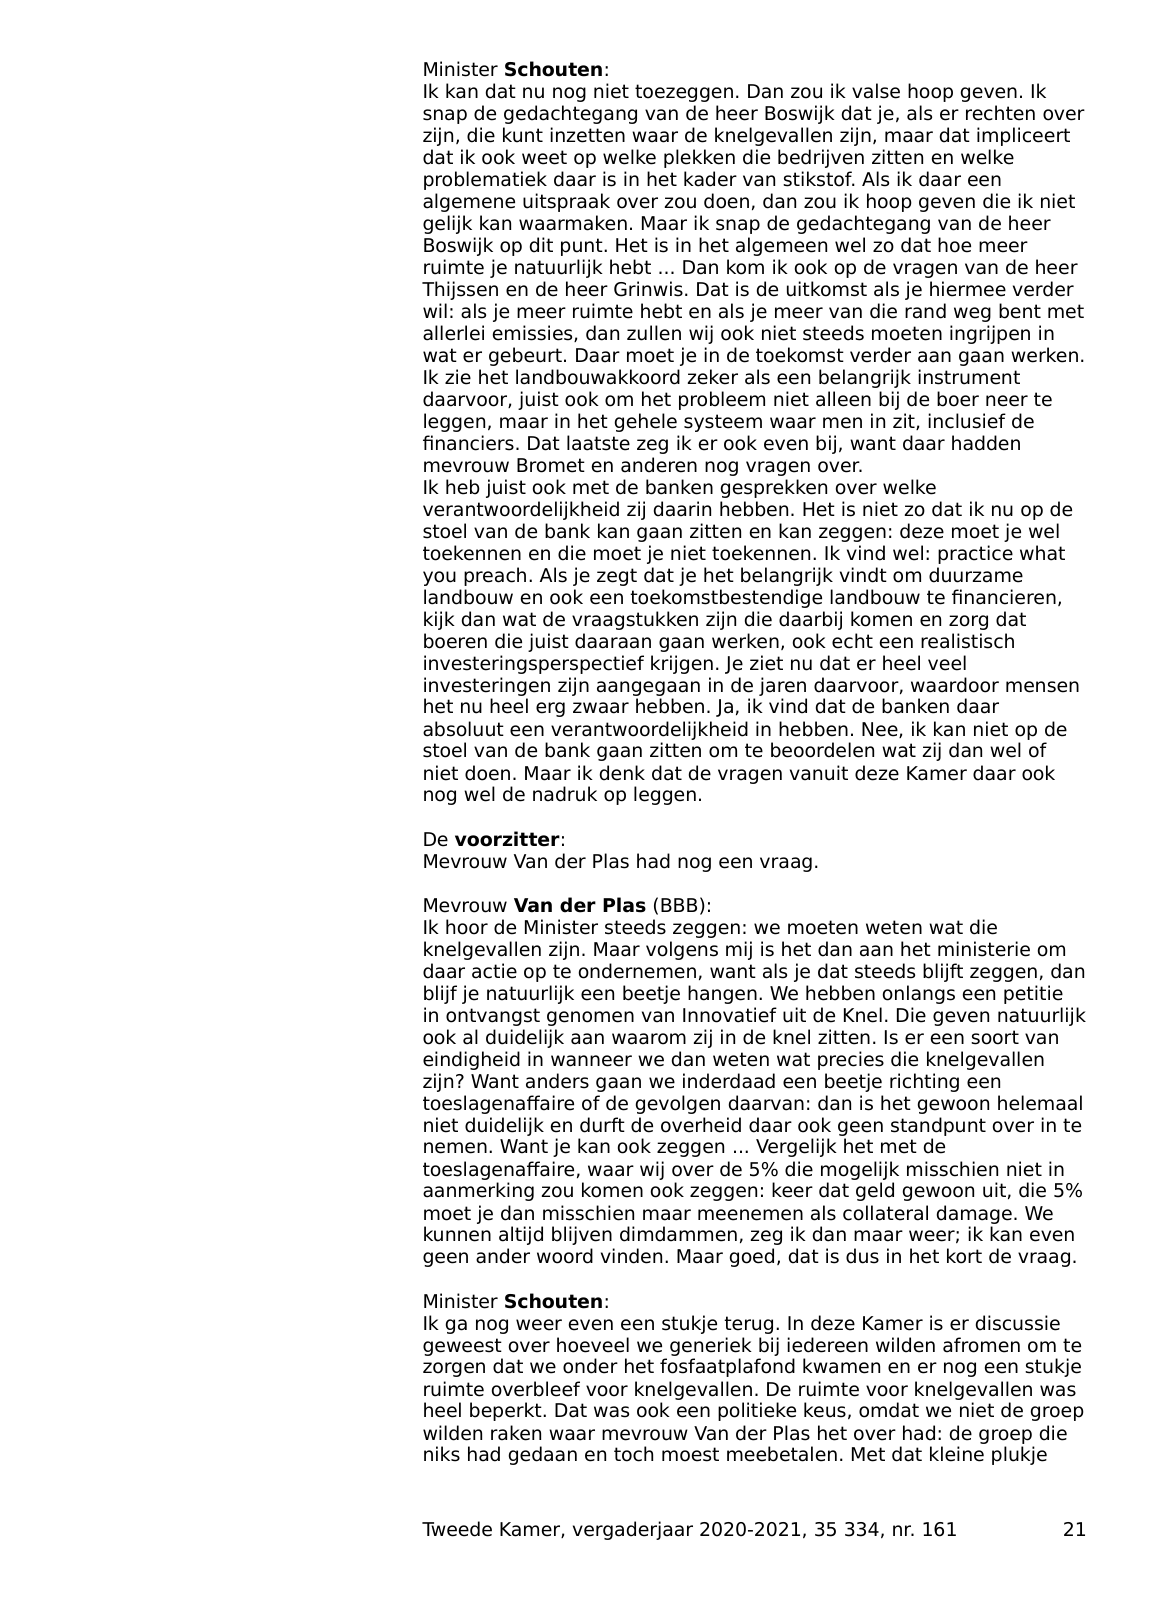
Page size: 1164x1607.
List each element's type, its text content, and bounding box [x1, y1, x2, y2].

text Ik kan dat nu nog niet toezeggen. Dan zou ik valse hoop geven. Ik snap de gedachtegang van de heer Boswijk dat je, als er rechten over zijn, die kunt inzetten waar de knelgevallen zijn, maar dat impliceert dat ik ook weet op welke plekken die bedrijven zitten en welke problematiek daar is in het kader van stikstof. Als ik daar een algemene uitspraak over zou doen, dan zou ik hoop geven die ik niet gelijk kan waarmaken. Maar ik snap de gedachtegang van de heer Boswijk op dit punt. Het is in het algemeen wel zo dat hoe meer ruimte je natuurlijk hebt ... Dan kom ik ook op de vragen van de heer Thijssen en de heer Grinwis. Dat is de uitkomst als je hiermee verder wil: als je meer ruimte hebt en als je meer van die rand weg bent met allerlei emissies, dan zullen wij ook niet steeds moeten ingrijpen in wat er gebeurt. Daar moet je in de toekomst verder aan gaan werken. Ik zie het landbouwakkoord zeker als een belangrijk instrument daarvoor, juist ook om het probleem niet alleen bij de boer neer te leggen, maar in het gehele systeem waar men in zit, inclusief de financiers. Dat laatste zeg ik er ook even bij, want daar hadden mevrouw Bromet en anderen nog vragen over. [422, 81, 1087, 477]
text Ik heb juist ook met de banken gesprekken over welke verantwoordelijkheid zij daarin hebben. Het is niet zo dat ik nu op de stoel van de bank kan gaan zitten en kan zeggen: deze moet je wel toekennen en die moet je niet toekennen. Ik vind wel: practice what you preach. Als je zegt dat je het belangrijk vindt om duurzame landbouw en ook een toekomstbestendige landbouw te financieren, kijk dan wat de vraagstukken zijn die daarbij komen en zorg dat boeren die juist daaraan gaan werken, ook echt een realistisch investeringsperspectief krijgen. Je ziet nu dat er heel veel investeringen zijn aangegaan in de jaren daarvoor, waardoor mensen het nu heel erg zwaar hebben. Ja, ik vind dat de banken daar absoluut een verantwoordelijkheid in hebben. Nee, ik kan niet op de stoel van de bank gaan zitten om te beoordelen wat zij dan wel of niet doen. Maar ik denk dat de vragen vanuit deze Kamer daar ook nog wel de nadruk op leggen. [422, 477, 1087, 806]
text Ik hoor de Minister steeds zeggen: we moeten weten wat die knelgevallen zijn. Maar volgens mij is het dan aan het ministerie om daar actie op te ondernemen, want als je dat steeds blijft zeggen, dan blijf je natuurlijk een beetje hangen. We hebben onlangs een petitie in ontvangst genomen van Innovatief uit de Knel. Die geven natuurlijk ook al duidelijk aan waarom zij in de knel zitten. Is er een soort van eindigheid in wanneer we dan weten wat precies die knelgevallen zijn? Want anders gaan we inderdaad een beetje richting een toeslagenaffaire of de gevolgen daarvan: dan is het gewoon helemaal niet duidelijk en durft de overheid daar ook geen standpunt over in te nemen. Want je kan ook zeggen ... Vergelijk het met de toeslagenaffaire, waar wij over de 5% die mogelijk misschien niet in aanmerking zou komen ook zeggen: keer dat geld gewoon uit, die 5% moet je dan misschien maar meenemen als collateral damage. We kunnen altijd blijven dimdammen, zeg ik dan maar weer; ik kan even geen ander woord vinden. Maar goed, dat is dus in het kort de vraag. [422, 917, 1087, 1268]
text De voorzitter: [422, 828, 1087, 851]
text Ik ga nog weer even een stukje terug. In deze Kamer is er discussie geweest over hoeveel we generiek bij iedereen wilden afromen om te zorgen dat we onder het fosfaatplafond kwamen en er nog een stukje ruimte overbleef voor knelgevallen. De ruimte voor knelgevallen was heel beperkt. Dat was ook een politieke keus, omdat we niet de groep wilden raken waar mevrouw Van der Plas het over had: de groep die niks had gedaan en toch moest meebetalen. Met dat kleine plukje [422, 1312, 1087, 1466]
text Mevrouw Van der Plas (BBB): [422, 895, 1087, 917]
text Mevrouw Van der Plas had nog een vraag. [422, 851, 1087, 872]
text Minister Schouten: [422, 59, 1087, 81]
text Minister Schouten: [422, 1291, 1087, 1312]
